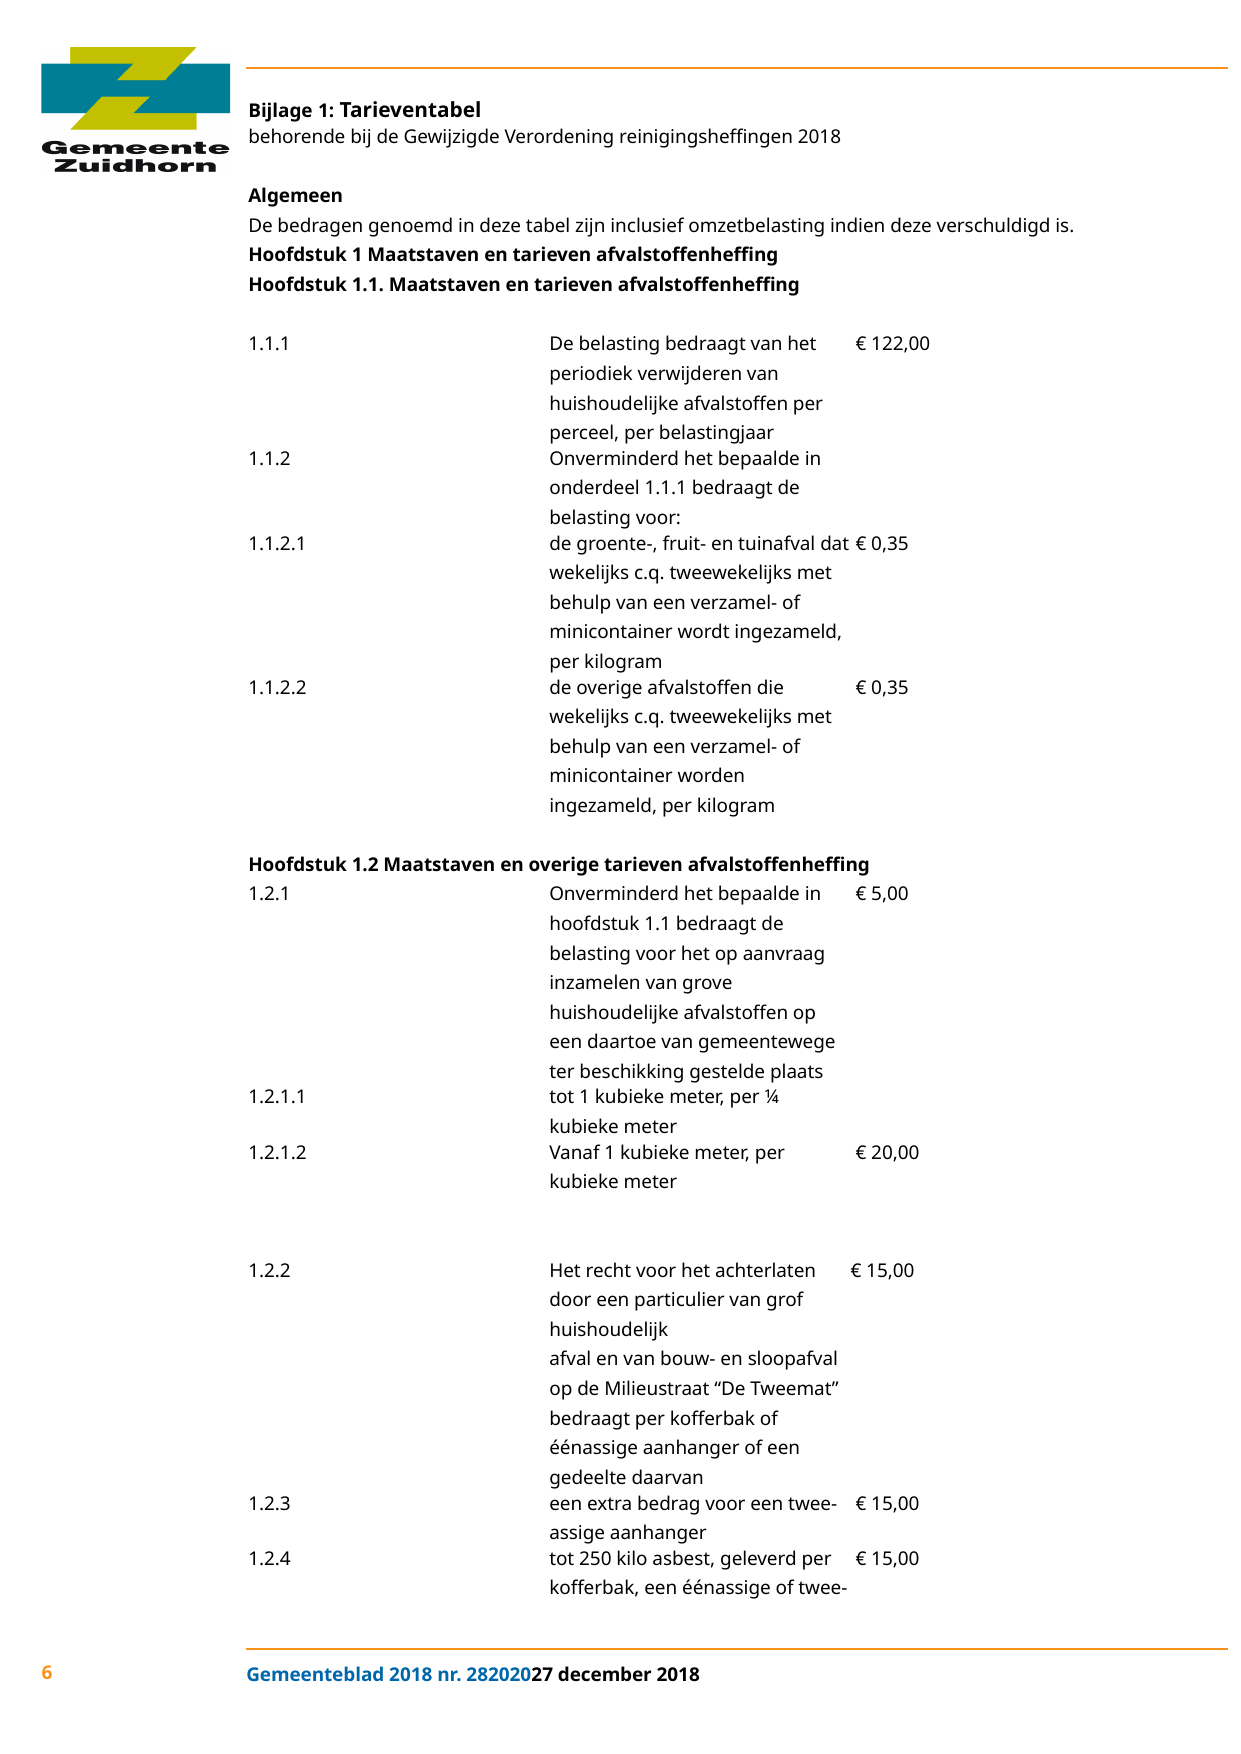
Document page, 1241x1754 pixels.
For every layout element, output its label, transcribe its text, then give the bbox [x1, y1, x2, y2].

text Bijlage 1: Tarieventabel [248, 95, 1152, 123]
table_cell 1.1.2.1 [248, 530, 549, 674]
table_cell de groente-, fruit- en tuinafval dat wekelijks c.q. tweewekelijks met behulp van een verzamel- of minicontainer wordt ingezameld, per kilogram [549, 530, 850, 674]
table_cell € 0,35 [850, 530, 1152, 674]
table_header € 15,00 [850, 1257, 1152, 1490]
table_cell 1.2.3 [248, 1490, 549, 1545]
table_header Het recht voor het achterlaten door een particulier van grof huishoudelijk afval en van bouw- en sloopafval op de Milieustraat “De Tweemat” bedraagt per kofferbak of éénassige aanhanger of een gedeelte daarvan [549, 1257, 850, 1490]
table_header 1.2.1 [248, 881, 549, 1084]
text Algemeen [248, 182, 1152, 208]
table_cell 1.1.2.2 [248, 674, 549, 818]
table_cell € 15,00 [850, 1545, 1152, 1600]
table_header De belasting bedraagt van het periodiek verwijderen van huishoudelijke afvalstoffen per perceel, per belastingjaar [549, 331, 850, 445]
table_header 1.1.1 [248, 331, 549, 445]
table_cell de overige afvalstoffen die wekelijks c.q. tweewekelijks met behulp van een verzamel- of minicontainer worden ingezameld, per kilogram [549, 674, 850, 818]
text behorende bij de Gewijzigde Verordening reinigingsheffingen 2018 [248, 123, 1152, 149]
table_header € 5,00 [850, 881, 1152, 1084]
table_cell 1.2.1.2 [248, 1139, 549, 1194]
table_cell Vanaf 1 kubieke meter, per kubieke meter [549, 1139, 850, 1194]
table_cell € 15,00 [850, 1490, 1152, 1545]
table_cell tot 1 kubieke meter, per ¼ kubieke meter [549, 1084, 850, 1139]
table_cell € 20,00 [850, 1139, 1152, 1194]
text De bedragen genoemd in deze tabel zijn inclusief omzetbelasting indien deze verschuldigd is. [248, 212, 1152, 238]
table_cell 1.2.4 [248, 1545, 549, 1600]
table_cell [850, 1084, 1152, 1139]
table_header 1.2.2 [248, 1257, 549, 1490]
table_cell een extra bedrag voor een twee-assige aanhanger [549, 1490, 850, 1545]
table_cell € 0,35 [850, 674, 1152, 818]
table_cell Onverminderd het bepaalde in onderdeel 1.1.1 bedraagt de belasting voor: [549, 445, 850, 530]
table_cell 1.2.1.1 [248, 1084, 549, 1139]
table_cell 1.1.2 [248, 445, 549, 530]
table_cell tot 250 kilo asbest, geleverd per kofferbak, een éénassige of twee- [549, 1545, 850, 1600]
table_cell [850, 445, 1152, 530]
table_header Onverminderd het bepaalde in hoofdstuk 1.1 bedraagt de belasting voor het op aanvraag inzamelen van grove huishoudelijke afvalstoffen op een daartoe van gemeentewege ter beschikking gestelde plaats [549, 881, 850, 1084]
table_header € 122,00 [850, 331, 1152, 445]
text Hoofdstuk 1 Maatstaven en tarieven afvalstoffenheffing [248, 242, 1152, 267]
picture [41, 47, 231, 172]
text Hoofdstuk 1.1. Maatstaven en tarieven afvalstoffenheffing [248, 271, 1152, 297]
text Hoofdstuk 1.2 Maatstaven en overige tarieven afvalstoffenheffing [248, 851, 1152, 877]
